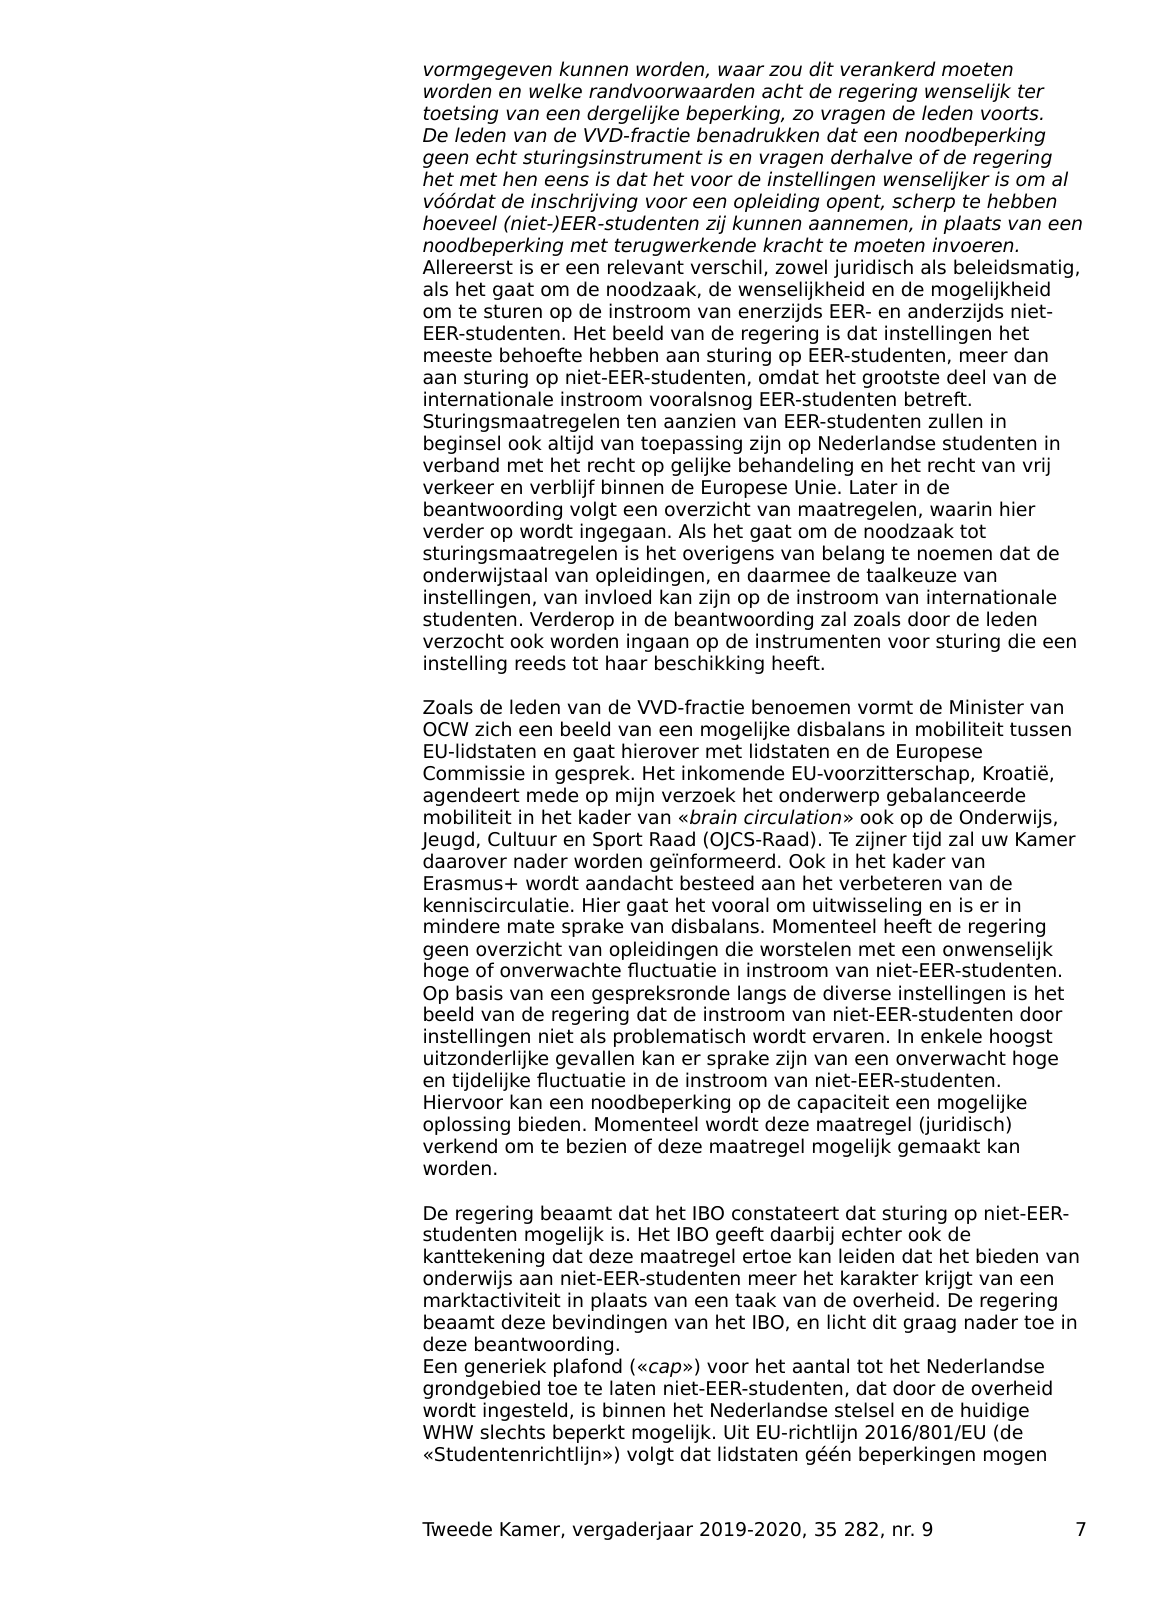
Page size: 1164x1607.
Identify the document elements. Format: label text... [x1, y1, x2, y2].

text Zoals de leden van de VVD-fractie benoemen vormt de Minister van OCW zich een beeld van een mogelijke disbalans in mobiliteit tussen EU-lidstaten en gaat hierover met lidstaten en de Europese Commissie in gesprek. Het inkomende EU-voorzitterschap, Kroatië, agendeert mede op mijn verzoek het onderwerp gebalanceerde mobiliteit in het kader van «brain circulation» ook op de Onderwijs, Jeugd, Cultuur en Sport Raad (OJCS-Raad). Te zijner tijd zal uw Kamer daarover nader worden geïnformeerd. Ook in het kader van Erasmus+ wordt aandacht besteed aan het verbeteren van de kenniscirculatie. Hier gaat het vooral om uitwisseling en is er in mindere mate sprake van disbalans. Momenteel heeft de regering geen overzicht van opleidingen die worstelen met een onwenselijk hoge of onverwachte fluctuatie in instroom van niet-EER-studenten. Op basis van een gespreksronde langs de diverse instellingen is het beeld van de regering dat de instroom van niet-EER-studenten door instellingen niet als problematisch wordt ervaren. In enkele hoogst uitzonderlijke gevallen kan er sprake zijn van een onverwacht hoge en tijdelijke fluctuatie in de instroom van niet-EER-studenten. Hiervoor kan een noodbeperking op de capaciteit een mogelijke oplossing bieden. Momenteel wordt deze maatregel (juridisch) verkend om te bezien of deze maatregel mogelijk gemaakt kan worden. [422, 697, 1087, 1180]
text vormgegeven kunnen worden, waar zou dit verankerd moeten worden en welke randvoorwaarden acht de regering wenselijk ter toetsing van een dergelijke beperking, zo vragen de leden voorts. [422, 59, 1087, 125]
text Sturingsmaatregelen ten aanzien van EER-studenten zullen in beginsel ook altijd van toepassing zijn op Nederlandse studenten in verband met het recht op gelijke behandeling en het recht van vrij verkeer en verblijf binnen de Europese Unie. Later in de beantwoording volgt een overzicht van maatregelen, waarin hier verder op wordt ingegaan. Als het gaat om de noodzaak tot sturingsmaatregelen is het overigens van belang te noemen dat de onderwijstaal van opleidingen, en daarmee de taalkeuze van instellingen, van invloed kan zijn op de instroom van internationale studenten. Verderop in de beantwoording zal zoals door de leden verzocht ook worden ingaan op de instrumenten voor sturing die een instelling reeds tot haar beschikking heeft. [422, 411, 1087, 674]
text Een generiek plafond («cap») voor het aantal tot het Nederlandse grondgebied toe te laten niet-EER-studenten, dat door de overheid wordt ingesteld, is binnen het Nederlandse stelsel en de huidige WHW slechts beperkt mogelijk. Uit EU-richtlijn 2016/801/EU (de «Studentenrichtlijn») volgt dat lidstaten géén beperkingen mogen [422, 1356, 1087, 1466]
text De regering beaamt dat het IBO constateert dat sturing op niet-EER-studenten mogelijk is. Het IBO geeft daarbij echter ook de kanttekening dat deze maatregel ertoe kan leiden dat het bieden van onderwijs aan niet-EER-studenten meer het karakter krijgt van een marktactiviteit in plaats van een taak van de overheid. De regering beaamt deze bevindingen van het IBO, en licht dit graag nader toe in deze beantwoording. [422, 1202, 1087, 1356]
text De leden van de VVD-fractie benadrukken dat een noodbeperking geen echt sturingsinstrument is en vragen derhalve of de regering het met hen eens is dat het voor de instellingen wenselijker is om al vóórdat de inschrijving voor een opleiding opent, scherp te hebben hoeveel (niet-)EER-studenten zij kunnen aannemen, in plaats van een noodbeperking met terugwerkende kracht te moeten invoeren. [422, 125, 1087, 257]
text Allereerst is er een relevant verschil, zowel juridisch als beleidsmatig, als het gaat om de noodzaak, de wenselijkheid en de mogelijkheid om te sturen op de instroom van enerzijds EER- en anderzijds niet-EER-studenten. Het beeld van de regering is dat instellingen het meeste behoefte hebben aan sturing op EER-studenten, meer dan aan sturing op niet-EER-studenten, omdat het grootste deel van de internationale instroom vooralsnog EER-studenten betreft. [422, 257, 1087, 411]
